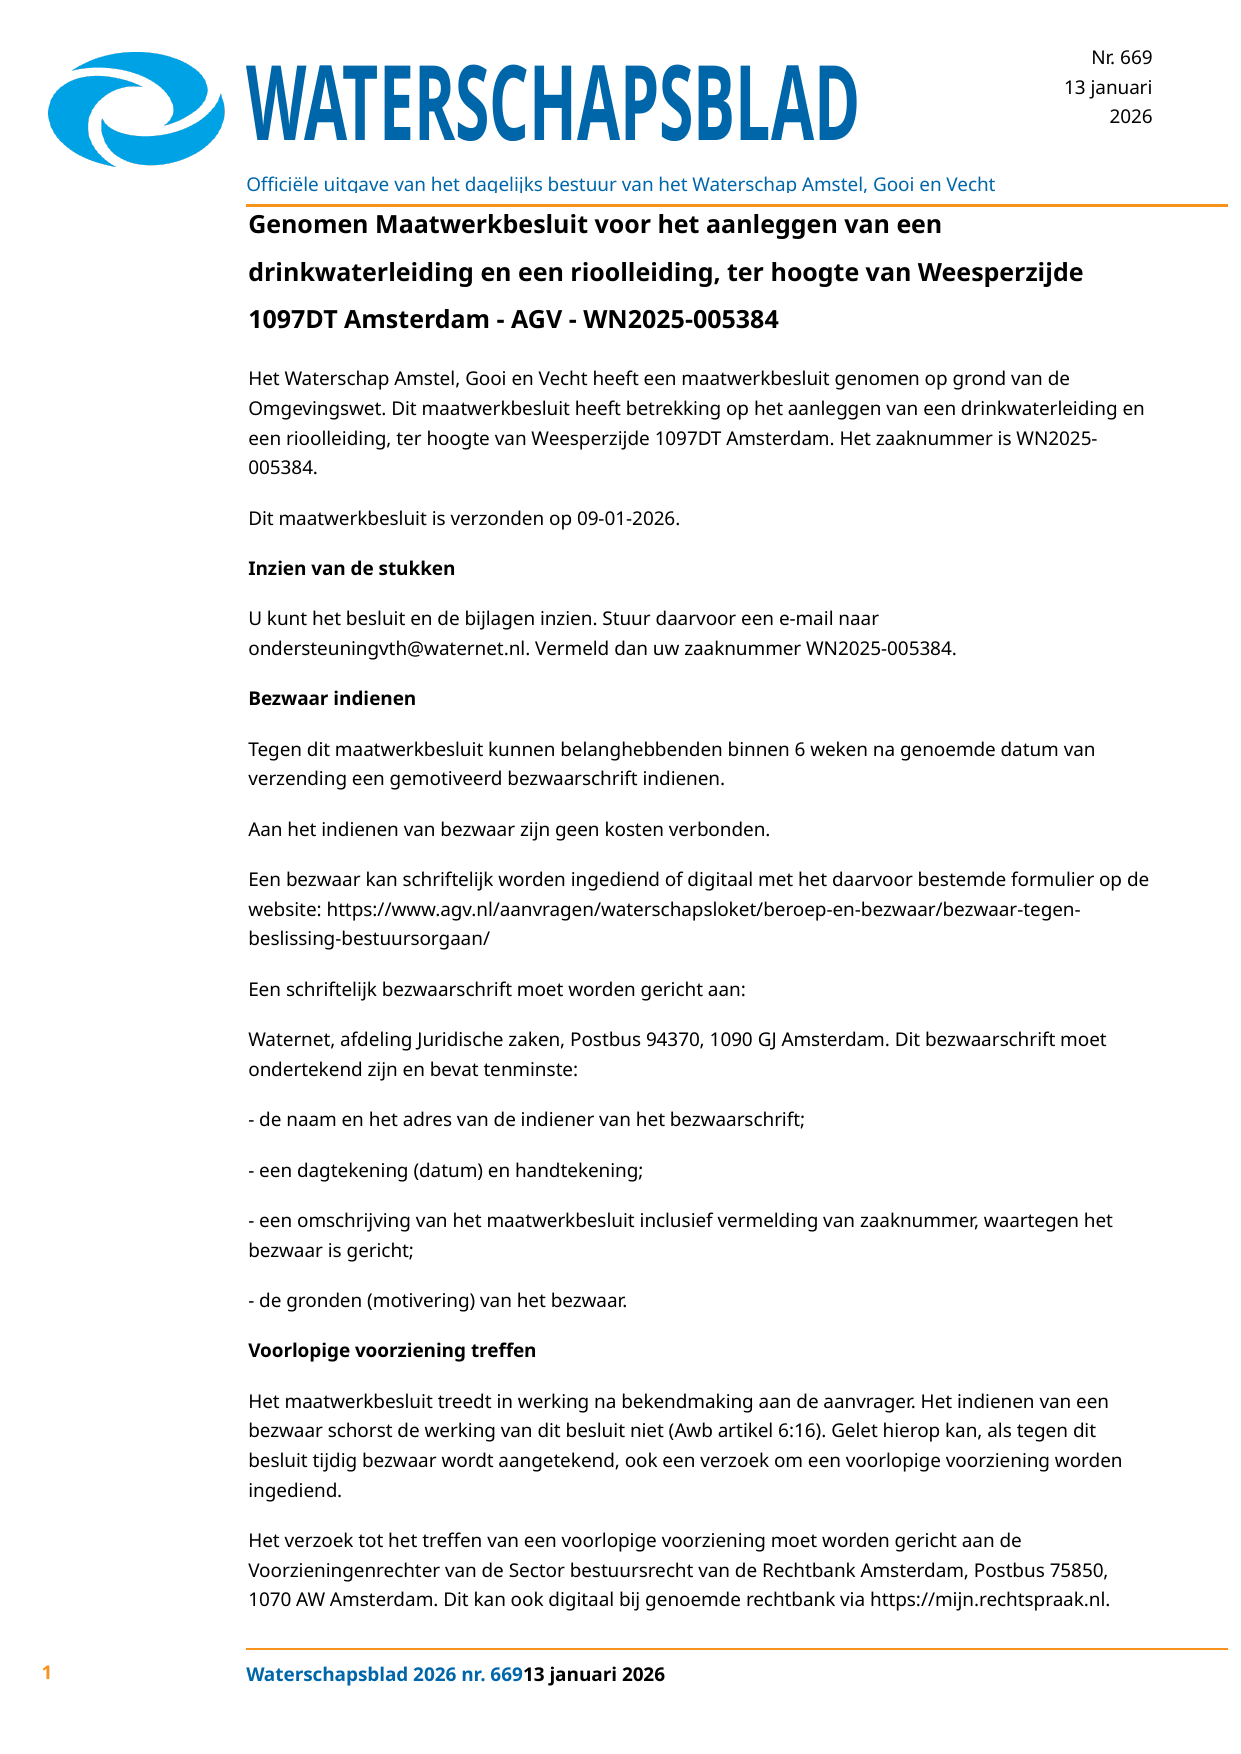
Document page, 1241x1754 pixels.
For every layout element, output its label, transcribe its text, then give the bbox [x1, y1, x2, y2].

text - een dagtekening (datum) en handtekening; [248, 1157, 1152, 1182]
text Inzien van de stukken [248, 555, 1152, 581]
text Waternet, afdeling Juridische zaken, Postbus 94370, 1090 GJ Amsterdam. Dit bezwaarschrift moet ondertekend zijn en bevat tenminste: [248, 1026, 1152, 1082]
text Aan het indienen van bezwaar zijn geen kosten verbonden. [248, 816, 1152, 842]
text Het maatwerkbesluit treedt in werking na bekendmaking aan de aanvrager. Het indienen van een bezwaar schorst de werking van dit besluit niet (Awb artikel 6:16). Gelet hierop kan, als tegen dit besluit tijdig bezwaar wordt aangetekend, ook een verzoek om een voorlopige voorziening worden ingediend. [248, 1388, 1152, 1502]
text Dit maatwerkbesluit is verzonden op 09-01-2026. [248, 505, 1152, 530]
picture [41, 47, 231, 172]
text Het Waterschap Amstel, Gooi en Vecht heeft een maatwerkbesluit genomen op grond van de Omgevingswet. Dit maatwerkbesluit heeft betrekking op het aanleggen van een drinkwaterleiding en een rioolleiding, ter hoogte van Weesperzijde 1097DT Amsterdam. Het zaaknummer is WN2025-005384. [248, 366, 1152, 480]
text Een schriftelijk bezwaarschrift moet worden gericht aan: [248, 976, 1152, 1002]
text U kunt het besluit en de bijlagen inzien. Stuur daarvoor een e-mail naar ondersteuningvth@waternet.nl. Vermeld dan uw zaaknummer WN2025-005384. [248, 606, 1152, 661]
text - de naam en het adres van de indiener van het bezwaarschrift; [248, 1106, 1152, 1132]
text - een omschrijving van het maatwerkbesluit inclusief vermelding van zaaknummer, waartegen het bezwaar is gericht; [248, 1207, 1152, 1262]
text Een bezwaar kan schriftelijk worden ingediend of digitaal met het daarvoor bestemde formulier op de website: https://www.agv.nl/aanvragen/waterschapsloket/beroep-en-bezwaar/bezwaar-tegen-beslissing-bestuursorgaan/ [248, 866, 1152, 951]
text Voorlopige voorziening treffen [248, 1338, 1152, 1363]
text Bezwaar indienen [248, 686, 1152, 711]
text Tegen dit maatwerkbesluit kunnen belanghebbenden binnen 6 weken na genoemde datum van verzending een gemotiveerd bezwaarschrift indienen. [248, 736, 1152, 791]
text Genomen Maatwerkbesluit voor het aanleggen van een drinkwaterleiding en een rioolleiding, ter hoogte van Weesperzijde 1097DT Amsterdam - AGV - WN2025-005384 [248, 207, 1152, 336]
text - de gronden (motivering) van het bezwaar. [248, 1287, 1152, 1313]
text Het verzoek tot het treffen van een voorlopige voorziening moet worden gericht aan de Voorzieningenrechter van de Sector bestuursrecht van de Rechtbank Amsterdam, Postbus 75850, 1070 AW Amsterdam. Dit kan ook digitaal bij genoemde rechtbank via https://mijn.rechtspraak.nl. [248, 1527, 1152, 1612]
